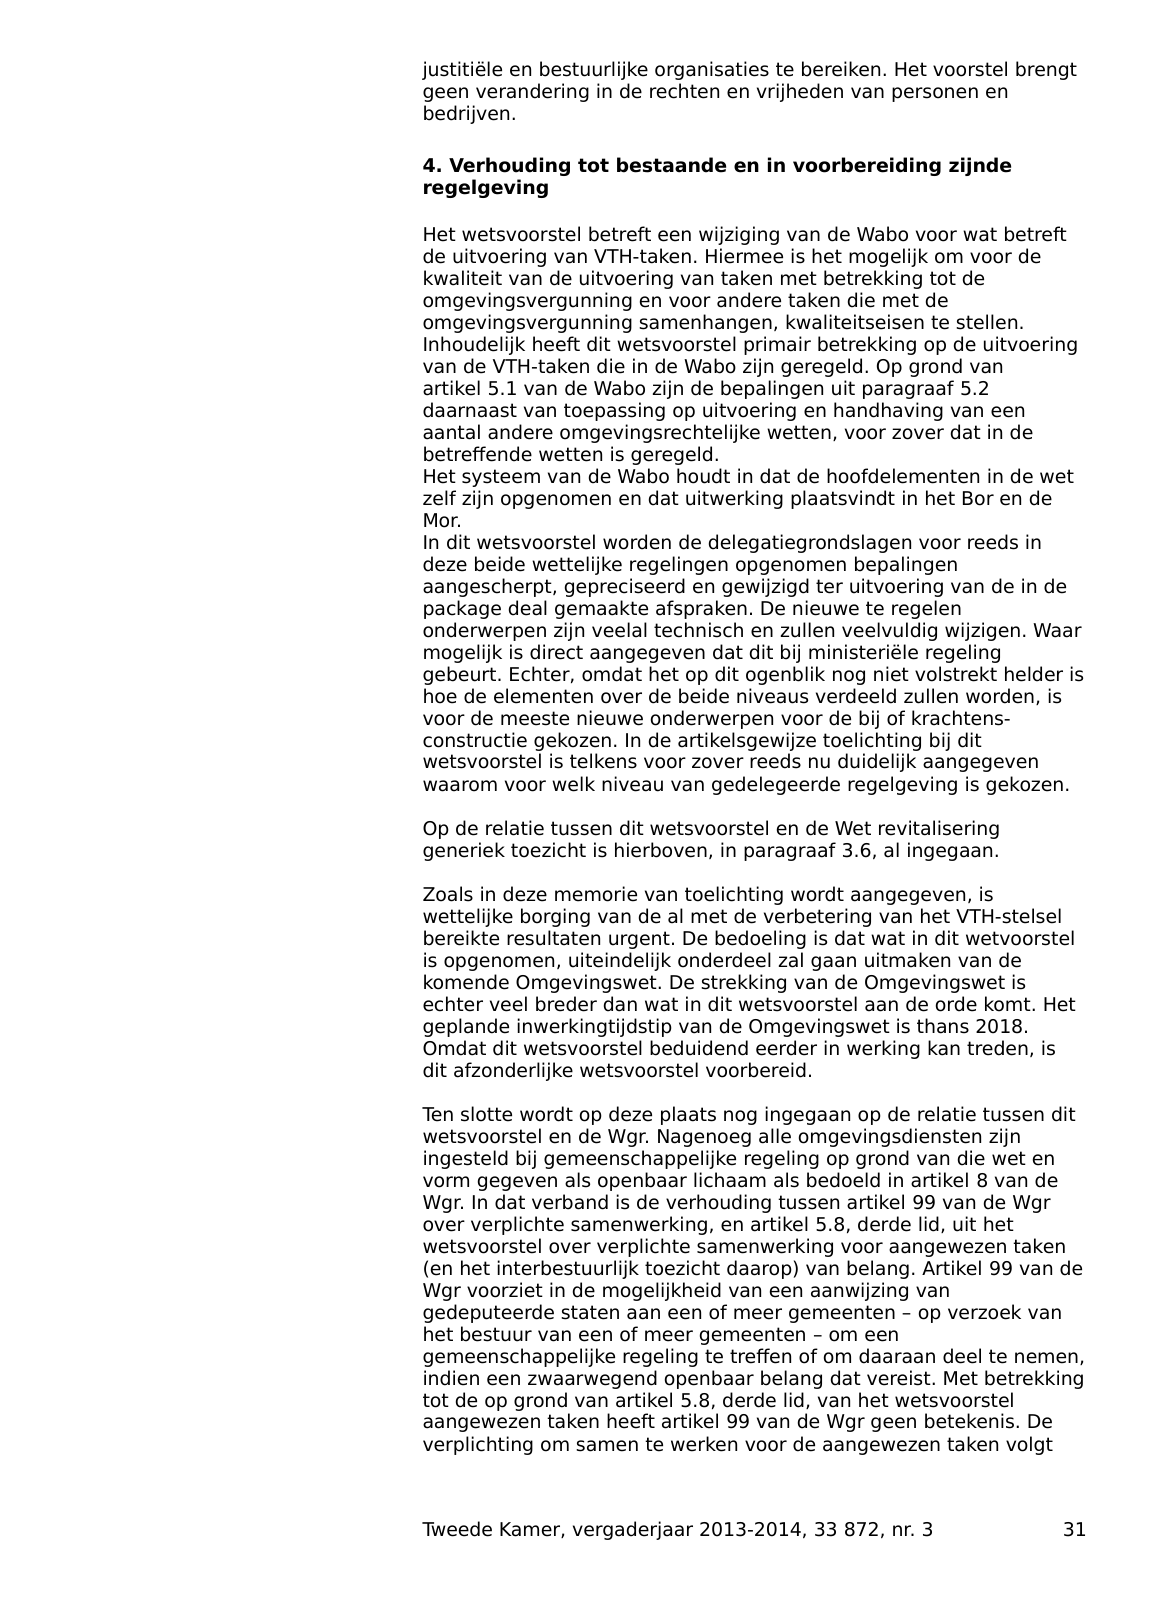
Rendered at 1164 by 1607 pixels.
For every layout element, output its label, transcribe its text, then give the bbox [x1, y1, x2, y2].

text Op de relatie tussen dit wetsvoorstel en de Wet revitalisering generiek toezicht is hierboven, in paragraaf 3.6, al ingegaan. [422, 818, 1087, 862]
text Zoals in deze memorie van toelichting wordt aangegeven, is wettelijke borging van de al met de verbetering van het VTH-stelsel bereikte resultaten urgent. De bedoeling is dat wat in dit wetvoorstel is opgenomen, uiteindelijk onderdeel zal gaan uitmaken van de komende Omgevingswet. De strekking van de Omgevingswet is echter veel breder dan wat in dit wetsvoorstel aan de orde komt. Het geplande inwerkingtijdstip van de Omgevingswet is thans 2018. Omdat dit wetsvoorstel beduidend eerder in werking kan treden, is dit afzonderlijke wetsvoorstel voorbereid. [422, 884, 1087, 1082]
text In dit wetsvoorstel worden de delegatiegrondslagen voor reeds in deze beide wettelijke regelingen opgenomen bepalingen aangescherpt, gepreciseerd en gewijzigd ter uitvoering van de in de package deal gemaakte afspraken. De nieuwe te regelen onderwerpen zijn veelal technisch en zullen veelvuldig wijzigen. Waar mogelijk is direct aangegeven dat dit bij ministeriële regeling gebeurt. Echter, omdat het op dit ogenblik nog niet volstrekt helder is hoe de elementen over de beide niveaus verdeeld zullen worden, is voor de meeste nieuwe onderwerpen voor de bij of krachtens-constructie gekozen. In de artikelsgewijze toelichting bij dit wetsvoorstel is telkens voor zover reeds nu duidelijk aangegeven waarom voor welk niveau van gedelegeerde regelgeving is gekozen. [422, 532, 1087, 795]
text Ten slotte wordt op deze plaats nog ingegaan op de relatie tussen dit wetsvoorstel en de Wgr. Nagenoeg alle omgevingsdiensten zijn ingesteld bij gemeenschappelijke regeling op grond van die wet en vorm gegeven als openbaar lichaam als bedoeld in artikel 8 van de Wgr. In dat verband is de verhouding tussen artikel 99 van de Wgr over verplichte samenwerking, en artikel 5.8, derde lid, uit het wetsvoorstel over verplichte samenwerking voor aangewezen taken (en het interbestuurlijk toezicht daarop) van belang. Artikel 99 van de Wgr voorziet in de mogelijkheid van een aanwijzing van gedeputeerde staten aan een of meer gemeenten – op verzoek van het bestuur van een of meer gemeenten – om een gemeenschappelijke regeling te treffen of om daaraan deel te nemen, indien een zwaarwegend openbaar belang dat vereist. Met betrekking tot de op grond van artikel 5.8, derde lid, van het wetsvoorstel aangewezen taken heeft artikel 99 van de Wgr geen betekenis. De verplichting om samen te werken voor de aangewezen taken volgt [422, 1104, 1087, 1455]
subtitle 4. Verhouding tot bestaande en in voorbereiding zijnde regelgeving [422, 155, 1087, 199]
text justitiële en bestuurlijke organisaties te bereiken. Het voorstel brengt geen verandering in de rechten en vrijheden van personen en bedrijven. [422, 59, 1087, 125]
text Het wetsvoorstel betreft een wijziging van de Wabo voor wat betreft de uitvoering van VTH-taken. Hiermee is het mogelijk om voor de kwaliteit van de uitvoering van taken met betrekking tot de omgevingsvergunning en voor andere taken die met de omgevingsvergunning samenhangen, kwaliteitseisen te stellen. Inhoudelijk heeft dit wetsvoorstel primair betrekking op de uitvoering van de VTH-taken die in de Wabo zijn geregeld. Op grond van artikel 5.1 van de Wabo zijn de bepalingen uit paragraaf 5.2 daarnaast van toepassing op uitvoering en handhaving van een aantal andere omgevingsrechtelijke wetten, voor zover dat in de betreffende wetten is geregeld. [422, 224, 1087, 466]
text Het systeem van de Wabo houdt in dat de hoofdelementen in de wet zelf zijn opgenomen en dat uitwerking plaatsvindt in het Bor en de Mor. [422, 466, 1087, 532]
